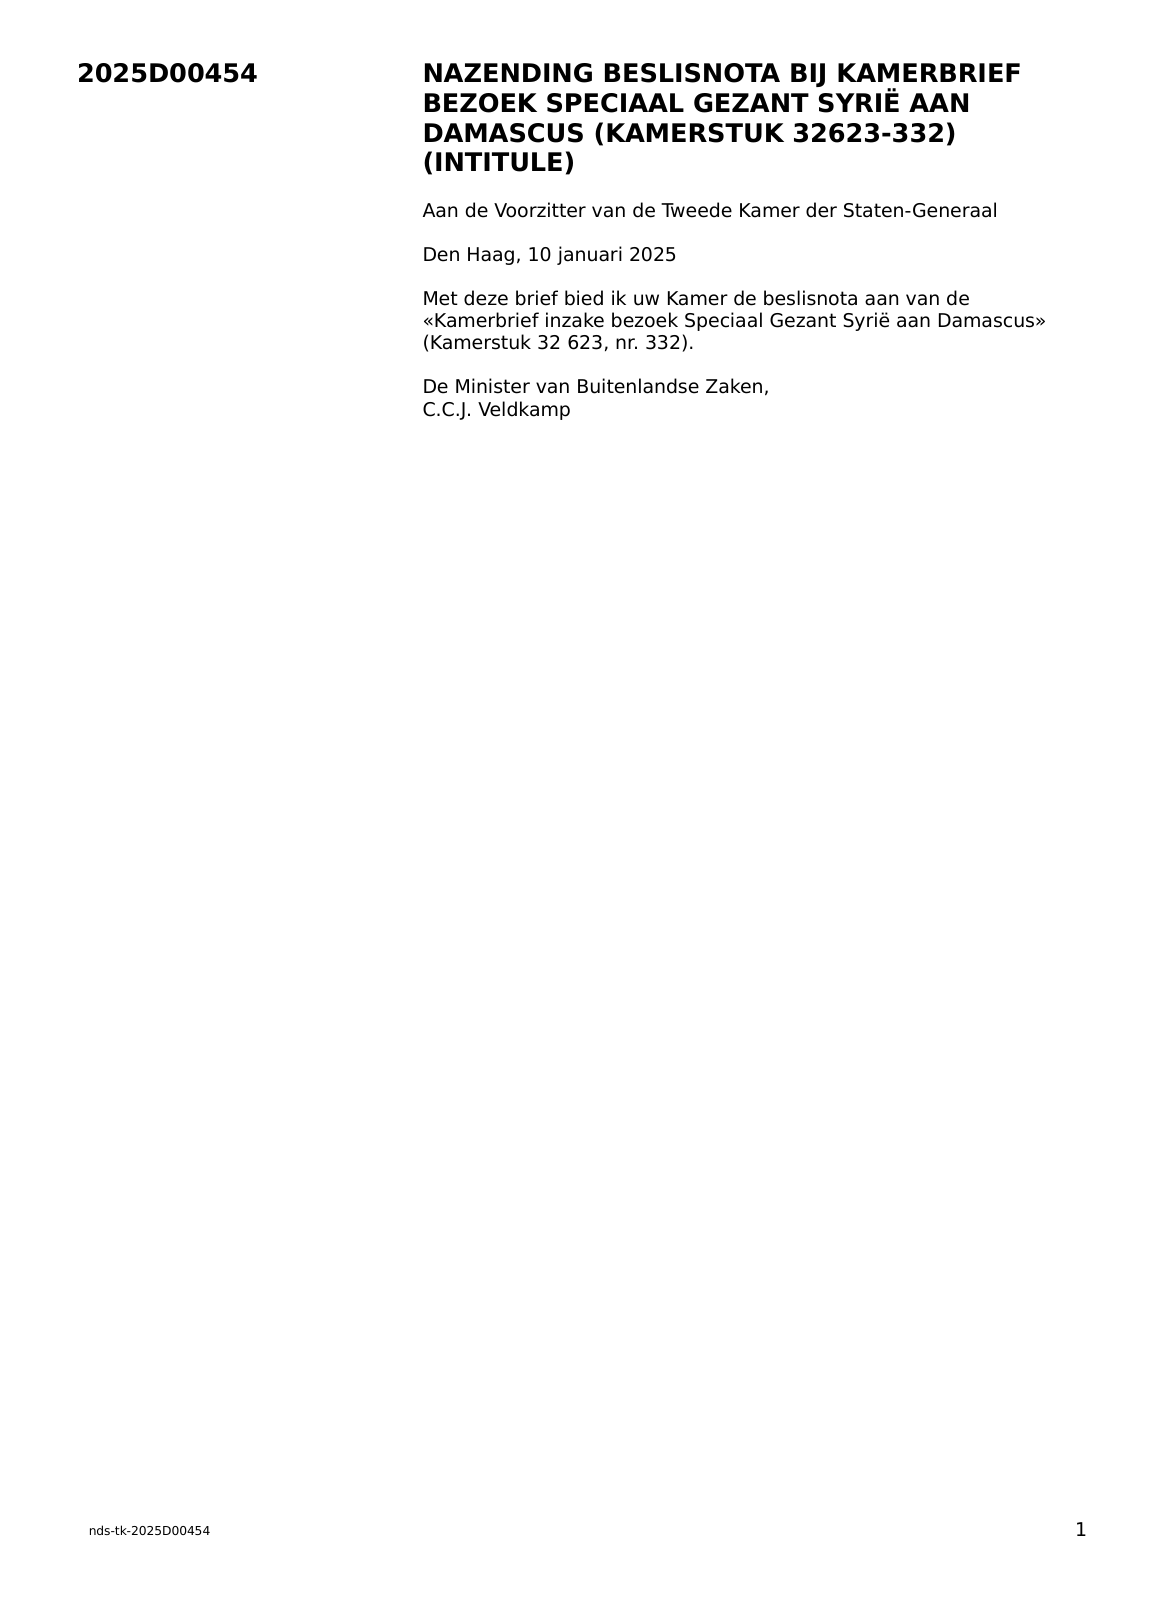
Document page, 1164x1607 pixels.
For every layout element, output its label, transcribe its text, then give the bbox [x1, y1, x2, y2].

text Aan de Voorzitter van de Tweede Kamer der Staten-Generaal [422, 200, 1087, 222]
text C.C.J. Veldkamp [422, 398, 1087, 420]
text 2025D00454 NAZENDING BESLISNOTA BIJ KAMERBRIEF BEZOEK SPECIAAL GEZANT SYRIË AAN DAMASCUS (KAMERSTUK 32623-332) (INTITULE) [77, 59, 1087, 178]
text De Minister van Buitenlandse Zaken, [422, 376, 1087, 398]
text nds-tk-2025D00454 [88, 1524, 323, 1538]
text Den Haag, 10 januari 2025 [422, 244, 1087, 266]
text Met deze brief bied ik uw Kamer de beslisnota aan van de «Kamerbrief inzake bezoek Speciaal Gezant Syrië aan Damascus» (Kamerstuk 32 623, nr. 332). [422, 288, 1087, 354]
